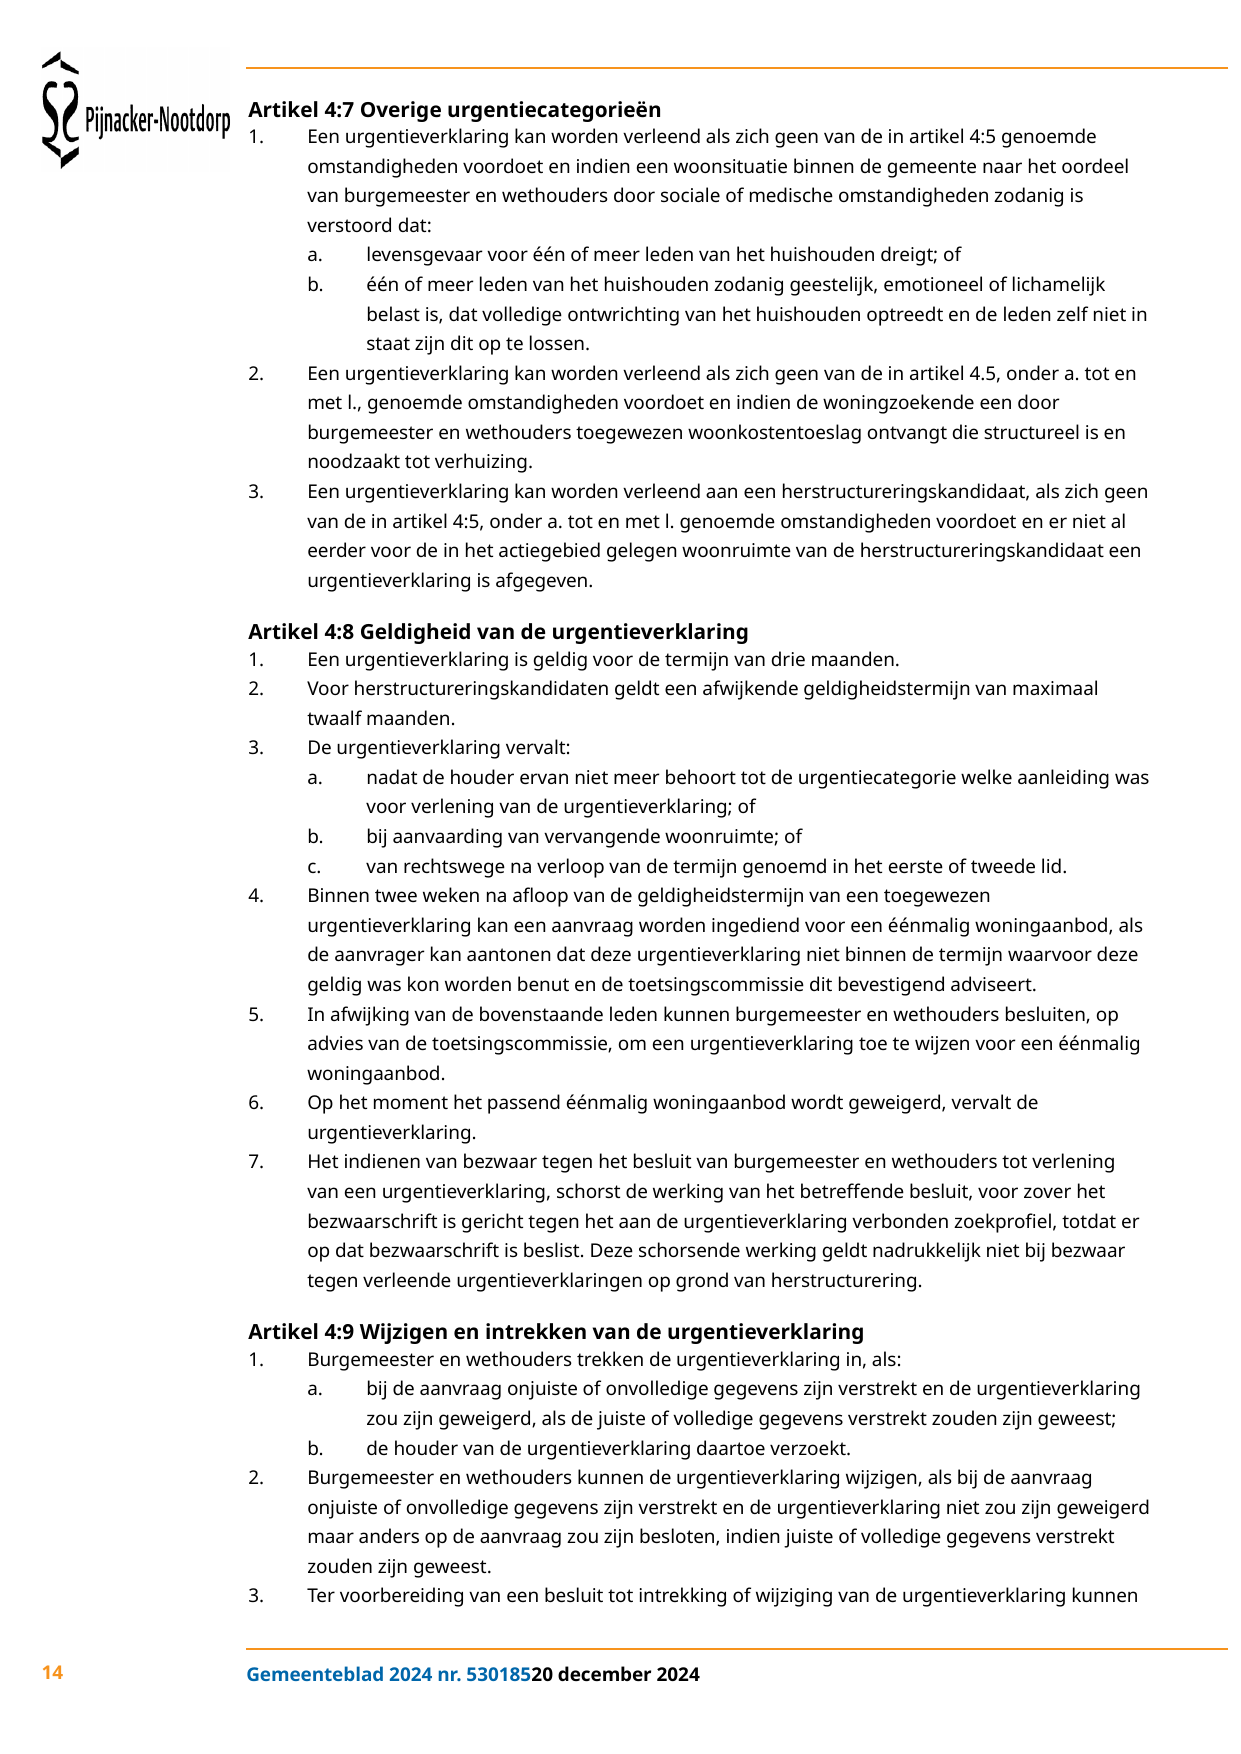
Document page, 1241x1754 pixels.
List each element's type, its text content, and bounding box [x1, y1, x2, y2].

list de houder van de urgentieverklaring daartoe verzoekt. [307, 1435, 1152, 1460]
list bij aanvaarding van vervangende woonruimte; of [307, 823, 1152, 849]
list levensgevaar voor één of meer leden van het huishouden dreigt; of [307, 242, 1152, 267]
list nadat de houder ervan niet meer behoort tot de urgentiecategorie welke aanleiding was voor verlening van de urgentieverklaring; of [307, 764, 1152, 819]
list Een urgentieverklaring kan worden verleend aan een herstructureringskandidaat, als zich geen van de in artikel 4:5, onder a. tot en met l. genoemde omstandigheden voordoet en er niet al eerder voor de in het actiegebied gelegen woonruimte van de herstructureringskandidaat een urgentieverklaring is afgegeven. [248, 478, 1152, 593]
list Een urgentieverklaring is geldig voor de termijn van drie maanden. [248, 646, 1152, 672]
list Voor herstructureringskandidaten geldt een afwijkende geldigheidstermijn van maximaal twaalf maanden. [248, 675, 1152, 731]
list Binnen twee weken na afloop van de geldigheidstermijn van een toegewezen urgentieverklaring kan een aanvraag worden ingediend voor een éénmalig woningaanbod, als de aanvrager kan aantonen dat deze urgentieverklaring niet binnen de termijn waarvoor deze geldig was kon worden benut en de toetsingscommissie dit bevestigend adviseert. [248, 882, 1152, 997]
text Artikel 4:7 Overige urgentiecategorieën [248, 95, 1152, 123]
list van rechtswege na verloop van de termijn genoemd in het eerste of tweede lid. [307, 853, 1152, 879]
list Het indienen van bezwaar tegen het besluit van burgemeester en wethouders tot verlening van een urgentieverklaring, schorst de werking van het betreffende besluit, voor zover het bezwaarschrift is gericht tegen het aan de urgentieverklaring verbonden zoekprofiel, totdat er op dat bezwaarschrift is beslist. Deze schorsende werking geldt nadrukkelijk niet bij bezwaar tegen verleende urgentieverklaringen op grond van herstructurering. [248, 1149, 1152, 1293]
list Op het moment het passend éénmalig woningaanbod wordt geweigerd, vervalt de urgentieverklaring. [248, 1089, 1152, 1145]
text Artikel 4:8 Geldigheid van de urgentieverklaring [248, 617, 1152, 646]
list In afwijking van de bovenstaande leden kunnen burgemeester en wethouders besluiten, op advies van de toetsingscommissie, om een urgentieverklaring toe te wijzen voor een éénmalig woningaanbod. [248, 1001, 1152, 1086]
list Burgemeester en wethouders trekken de urgentieverklaring in, als: [248, 1346, 1152, 1372]
text Artikel 4:9 Wijzigen en intrekken van de urgentieverklaring [248, 1317, 1152, 1346]
list één of meer leden van het huishouden zodanig geestelijk, emotioneel of lichamelijk belast is, dat volledige ontwrichting van het huishouden optreedt en de leden zelf niet in staat zijn dit op te lossen. [307, 271, 1152, 356]
list Een urgentieverklaring kan worden verleend als zich geen van de in artikel 4.5, onder a. tot en met l., genoemde omstandigheden voordoet en indien de woningzoekende een door burgemeester en wethouders toegewezen woonkostentoeslag ontvangt die structureel is en noodzaakt tot verhuizing. [248, 360, 1152, 474]
list Ter voorbereiding van een besluit tot intrekking of wijziging van de urgentieverklaring kunnen [248, 1583, 1152, 1608]
list Burgemeester en wethouders kunnen de urgentieverklaring wijzigen, als bij de aanvraag onjuiste of onvolledige gegevens zijn verstrekt en de urgentieverklaring niet zou zijn geweigerd maar anders op de aanvraag zou zijn besloten, indien juiste of volledige gegevens verstrekt zouden zijn geweest. [248, 1464, 1152, 1579]
list De urgentieverklaring vervalt: [248, 734, 1152, 760]
list Een urgentieverklaring kan worden verleend als zich geen van de in artikel 4:5 genoemde omstandigheden voordoet en indien een woonsituatie binnen de gemeente naar het oordeel van burgemeester en wethouders door sociale of medische omstandigheden zodanig is verstoord dat: [248, 123, 1152, 238]
picture [41, 47, 231, 172]
list bij de aanvraag onjuiste of onvolledige gegevens zijn verstrekt en de urgentieverklaring zou zijn geweigerd, als de juiste of volledige gegevens verstrekt zouden zijn geweest; [307, 1376, 1152, 1431]
